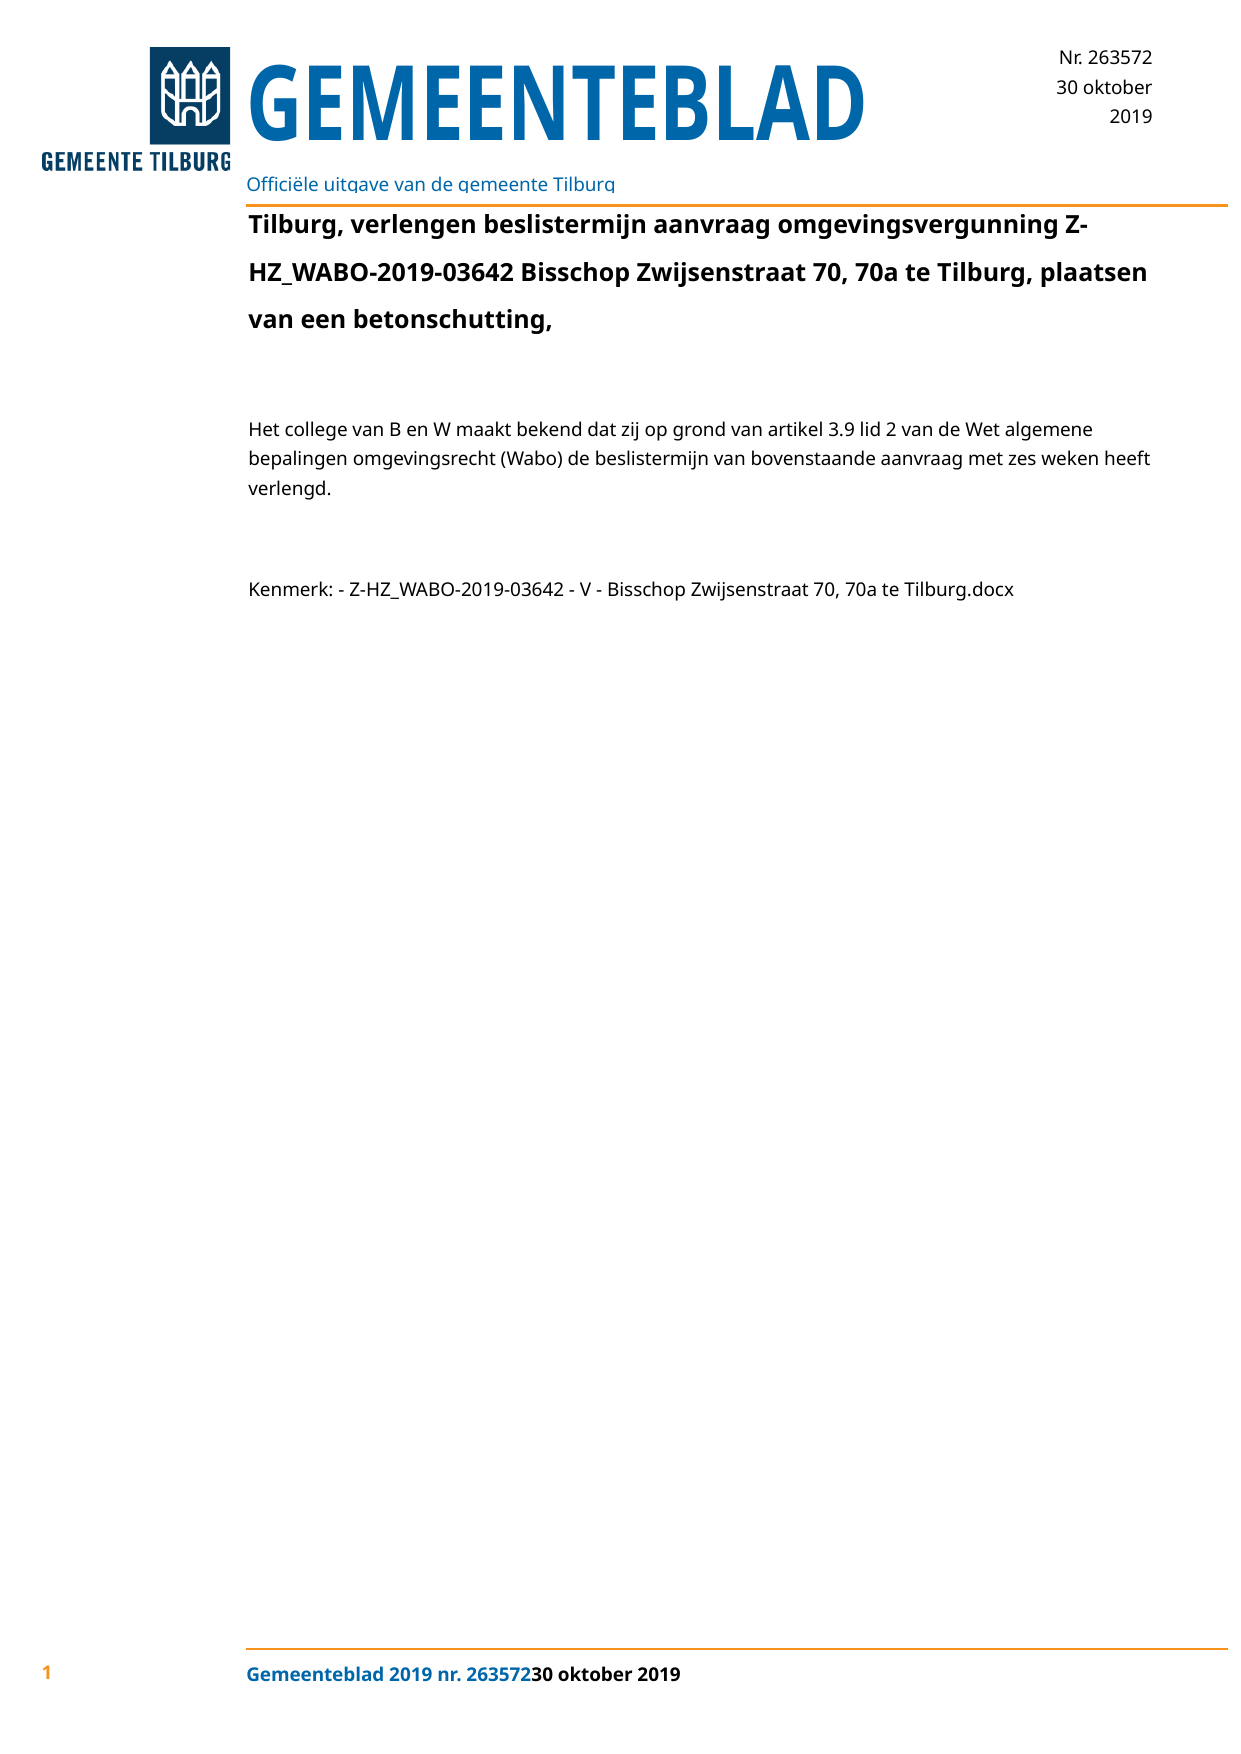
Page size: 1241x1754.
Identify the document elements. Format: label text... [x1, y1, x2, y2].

text Het college van B en W maakt bekend dat zij op grond van artikel 3.9 lid 2 van de Wet algemene bepalingen omgevingsrecht (Wabo) de beslistermijn van bovenstaande aanvraag met zes weken heeft verlengd. [248, 416, 1152, 501]
text Tilburg, verlengen beslistermijn aanvraag omgevingsvergunning Z-HZ_WABO-2019-03642 Bisschop Zwijsenstraat 70, 70a te Tilburg, plaatsen van een betonschutting, [248, 207, 1152, 336]
picture [41, 47, 231, 172]
text Kenmerk: - Z-HZ_WABO-2019-03642 - V - Bisschop Zwijsenstraat 70, 70a te Tilburg.docx [248, 576, 1152, 602]
